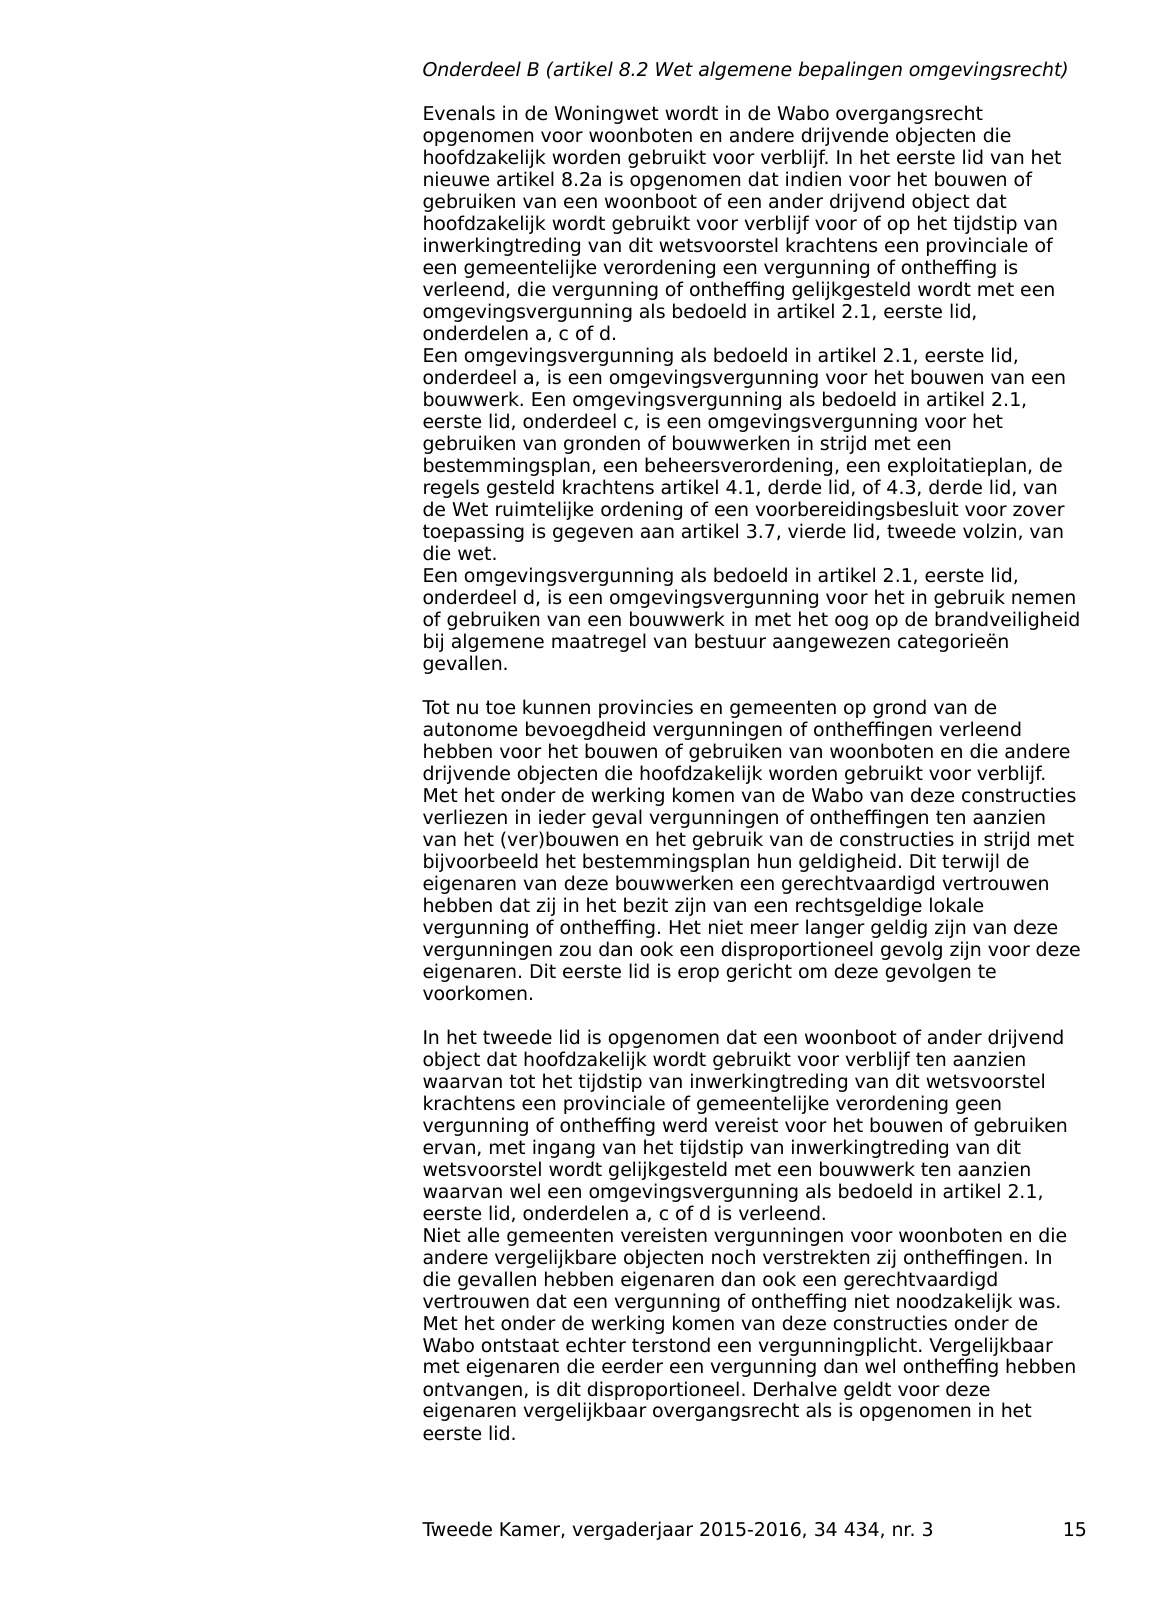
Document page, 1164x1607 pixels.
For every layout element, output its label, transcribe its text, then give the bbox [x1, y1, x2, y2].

text Een omgevingsvergunning als bedoeld in artikel 2.1, eerste lid, onderdeel a, is een omgevingsvergunning voor het bouwen van een bouwwerk. Een omgevingsvergunning als bedoeld in artikel 2.1, eerste lid, onderdeel c, is een omgevingsvergunning voor het gebruiken van gronden of bouwwerken in strijd met een bestemmingsplan, een beheersverordening, een exploitatieplan, de regels gesteld krachtens artikel 4.1, derde lid, of 4.3, derde lid, van de Wet ruimtelijke ordening of een voorbereidingsbesluit voor zover toepassing is gegeven aan artikel 3.7, vierde lid, tweede volzin, van die wet. [422, 345, 1087, 565]
text Tot nu toe kunnen provincies en gemeenten op grond van de autonome bevoegdheid vergunningen of ontheffingen verleend hebben voor het bouwen of gebruiken van woonboten en die andere drijvende objecten die hoofdzakelijk worden gebruikt voor verblijf. Met het onder de werking komen van de Wabo van deze constructies verliezen in ieder geval vergunningen of ontheffingen ten aanzien van het (ver)bouwen en het gebruik van de constructies in strijd met bijvoorbeeld het bestemmingsplan hun geldigheid. Dit terwijl de eigenaren van deze bouwwerken een gerechtvaardigd vertrouwen hebben dat zij in het bezit zijn van een rechtsgeldige lokale vergunning of ontheffing. Het niet meer langer geldig zijn van deze vergunningen zou dan ook een disproportioneel gevolg zijn voor deze eigenaren. Dit eerste lid is erop gericht om deze gevolgen te voorkomen. [422, 697, 1087, 1004]
text Niet alle gemeenten vereisten vergunningen voor woonboten en die andere vergelijkbare objecten noch verstrekten zij ontheffingen. In die gevallen hebben eigenaren dan ook een gerechtvaardigd vertrouwen dat een vergunning of ontheffing niet noodzakelijk was. Met het onder de werking komen van deze constructies onder de Wabo ontstaat echter terstond een vergunningplicht. Vergelijkbaar met eigenaren die eerder een vergunning dan wel ontheffing hebben ontvangen, is dit disproportioneel. Derhalve geldt voor deze eigenaren vergelijkbaar overgangsrecht als is opgenomen in het eerste lid. [422, 1224, 1087, 1444]
text Een omgevingsvergunning als bedoeld in artikel 2.1, eerste lid, onderdeel d, is een omgevingsvergunning voor het in gebruik nemen of gebruiken van een bouwwerk in met het oog op de brandveiligheid bij algemene maatregel van bestuur aangewezen categorieën gevallen. [422, 565, 1087, 675]
text In het tweede lid is opgenomen dat een woonboot of ander drijvend object dat hoofdzakelijk wordt gebruikt voor verblijf ten aanzien waarvan tot het tijdstip van inwerkingtreding van dit wetsvoorstel krachtens een provinciale of gemeentelijke verordening geen vergunning of ontheffing werd vereist voor het bouwen of gebruiken ervan, met ingang van het tijdstip van inwerkingtreding van dit wetsvoorstel wordt gelijkgesteld met een bouwwerk ten aanzien waarvan wel een omgevingsvergunning als bedoeld in artikel 2.1, eerste lid, onderdelen a, c of d is verleend. [422, 1027, 1087, 1224]
text Evenals in de Woningwet wordt in de Wabo overgangsrecht opgenomen voor woonboten en andere drijvende objecten die hoofdzakelijk worden gebruikt voor verblijf. In het eerste lid van het nieuwe artikel 8.2a is opgenomen dat indien voor het bouwen of gebruiken van een woonboot of een ander drijvend object dat hoofdzakelijk wordt gebruikt voor verblijf voor of op het tijdstip van inwerkingtreding van dit wetsvoorstel krachtens een provinciale of een gemeentelijke verordening een vergunning of ontheffing is verleend, die vergunning of ontheffing gelijkgesteld wordt met een omgevingsvergunning als bedoeld in artikel 2.1, eerste lid, onderdelen a, c of d. [422, 103, 1087, 345]
subtitle Onderdeel B (artikel 8.2 Wet algemene bepalingen omgevingsrecht) [422, 59, 1087, 81]
